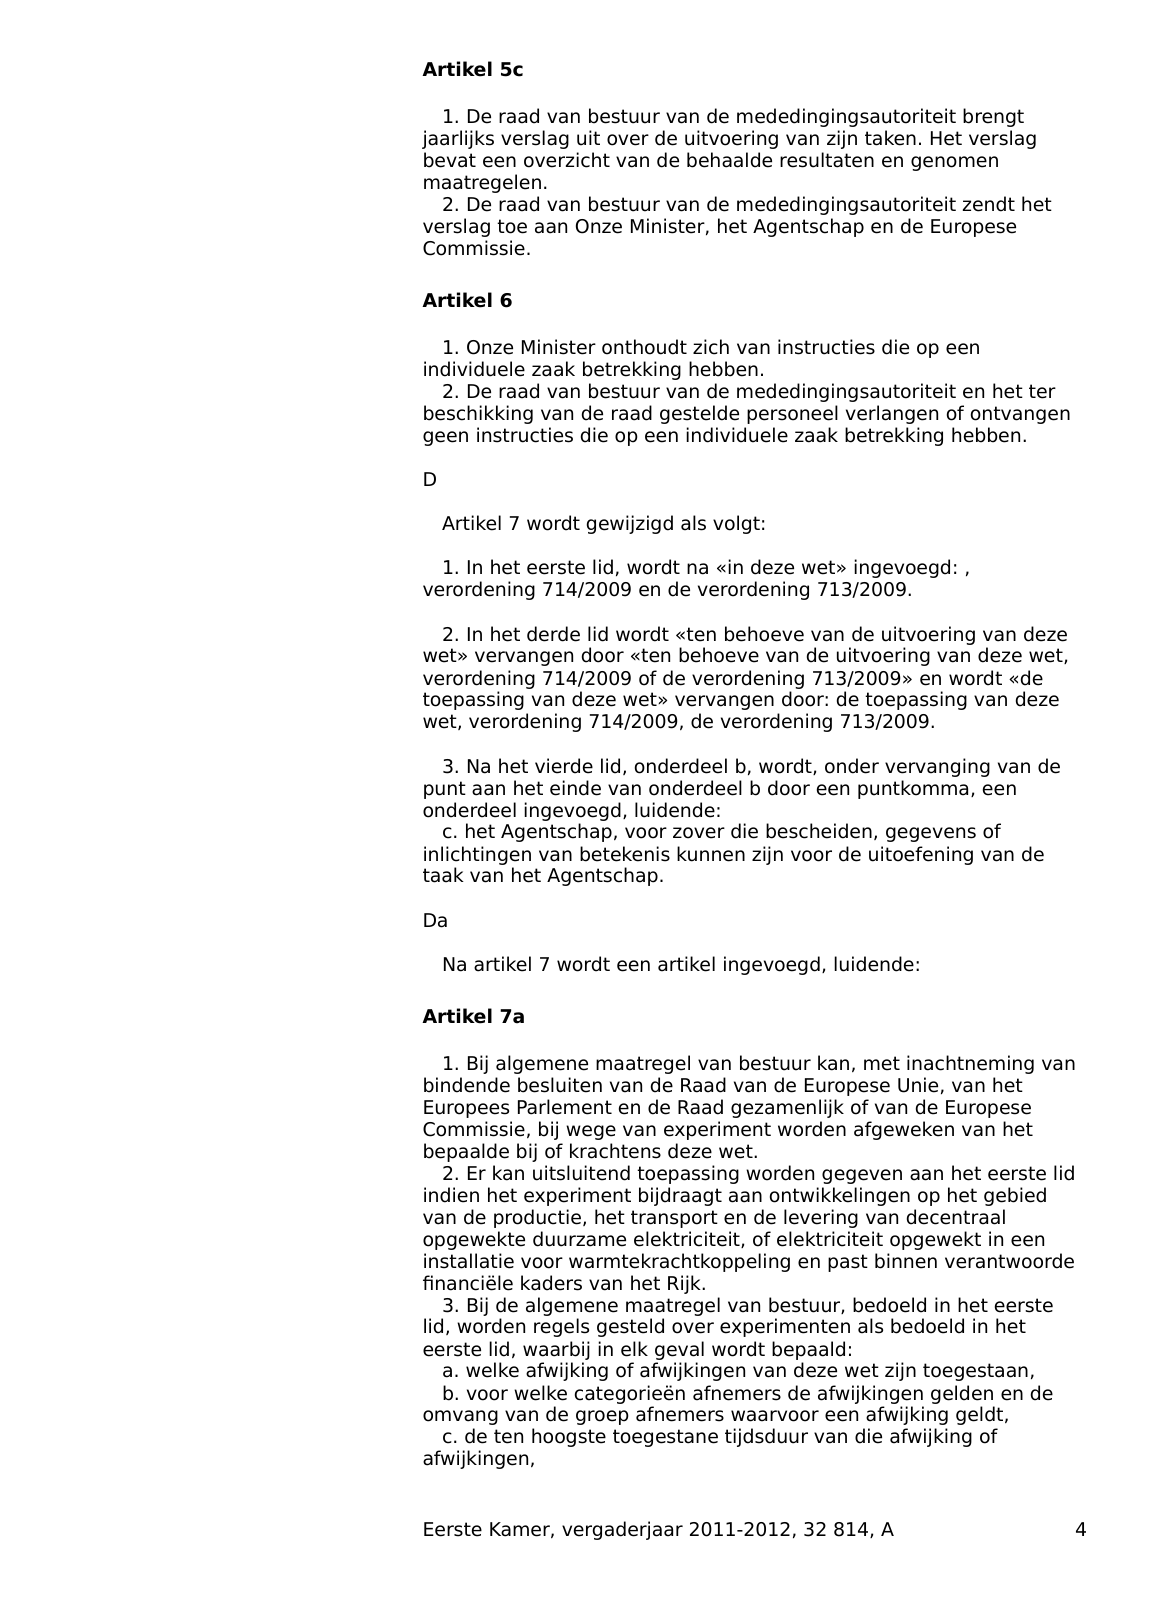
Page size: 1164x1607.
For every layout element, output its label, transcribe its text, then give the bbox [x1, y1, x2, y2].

text c. het Agentschap, voor zover die bescheiden, gegevens of inlichtingen van betekenis kunnen zijn voor de uitoefening van de taak van het Agentschap. [422, 821, 1087, 887]
text 1. De raad van bestuur van de mededingingsautoriteit brengt jaarlijks verslag uit over de uitvoering van zijn taken. Het verslag bevat een overzicht van de behaalde resultaten en genomen maatregelen. [422, 106, 1087, 194]
text 2. De raad van bestuur van de mededingingsautoriteit zendt het verslag toe aan Onze Minister, het Agentschap en de Europese Commissie. [422, 194, 1087, 260]
text a. welke afwijking of afwijkingen van deze wet zijn toegestaan, [422, 1360, 1087, 1382]
text 2. In het derde lid wordt «ten behoeve van de uitvoering van deze wet» vervangen door «ten behoeve van de uitvoering van deze wet, verordening 714/2009 of de verordening 713/2009» en wordt «de toepassing van deze wet» vervangen door: de toepassing van deze wet, verordening 714/2009, de verordening 713/2009. [422, 623, 1087, 733]
text Na artikel 7 wordt een artikel ingevoegd, luidende: [422, 954, 1087, 976]
text 2. Er kan uitsluitend toepassing worden gegeven aan het eerste lid indien het experiment bijdraagt aan ontwikkelingen op het gebied van de productie, het transport en de levering van decentraal opgewekte duurzame elektriciteit, of elektriciteit opgewekt in een installatie voor warmtekrachtkoppeling en past binnen verantwoorde financiële kaders van het Rijk. [422, 1163, 1087, 1294]
text 1. Onze Minister onthoudt zich van instructies die op een individuele zaak betrekking hebben. [422, 337, 1087, 381]
text b. voor welke categorieën afnemers de afwijkingen gelden en de omvang van de groep afnemers waarvoor een afwijking geldt, [422, 1382, 1087, 1426]
text 3. Na het vierde lid, onderdeel b, wordt, onder vervanging van de punt aan het einde van onderdeel b door een puntkomma, een onderdeel ingevoegd, luidende: [422, 756, 1087, 821]
subtitle Artikel 5c [422, 59, 1087, 81]
text Artikel 7 wordt gewijzigd als volgt: [422, 513, 1087, 535]
text 2. De raad van bestuur van de mededingingsautoriteit en het ter beschikking van de raad gestelde personeel verlangen of ontvangen geen instructies die op een individuele zaak betrekking hebben. [422, 381, 1087, 447]
subtitle Artikel 7a [422, 1006, 1087, 1028]
text 1. Bij algemene maatregel van bestuur kan, met inachtneming van bindende besluiten van de Raad van de Europese Unie, van het Europees Parlement en de Raad gezamenlijk of van de Europese Commissie, bij wege van experiment worden afgeweken van het bepaalde bij of krachtens deze wet. [422, 1053, 1087, 1163]
text 3. Bij de algemene maatregel van bestuur, bedoeld in het eerste lid, worden regels gesteld over experimenten als bedoeld in het eerste lid, waarbij in elk geval wordt bepaald: [422, 1294, 1087, 1360]
text 1. In het eerste lid, wordt na «in deze wet» ingevoegd: , verordening 714/2009 en de verordening 713/2009. [422, 557, 1087, 601]
text D [422, 469, 1087, 491]
subtitle Artikel 6 [422, 290, 1087, 312]
text c. de ten hoogste toegestane tijdsduur van die afwijking of afwijkingen, [422, 1426, 1087, 1470]
text Da [422, 909, 1087, 932]
